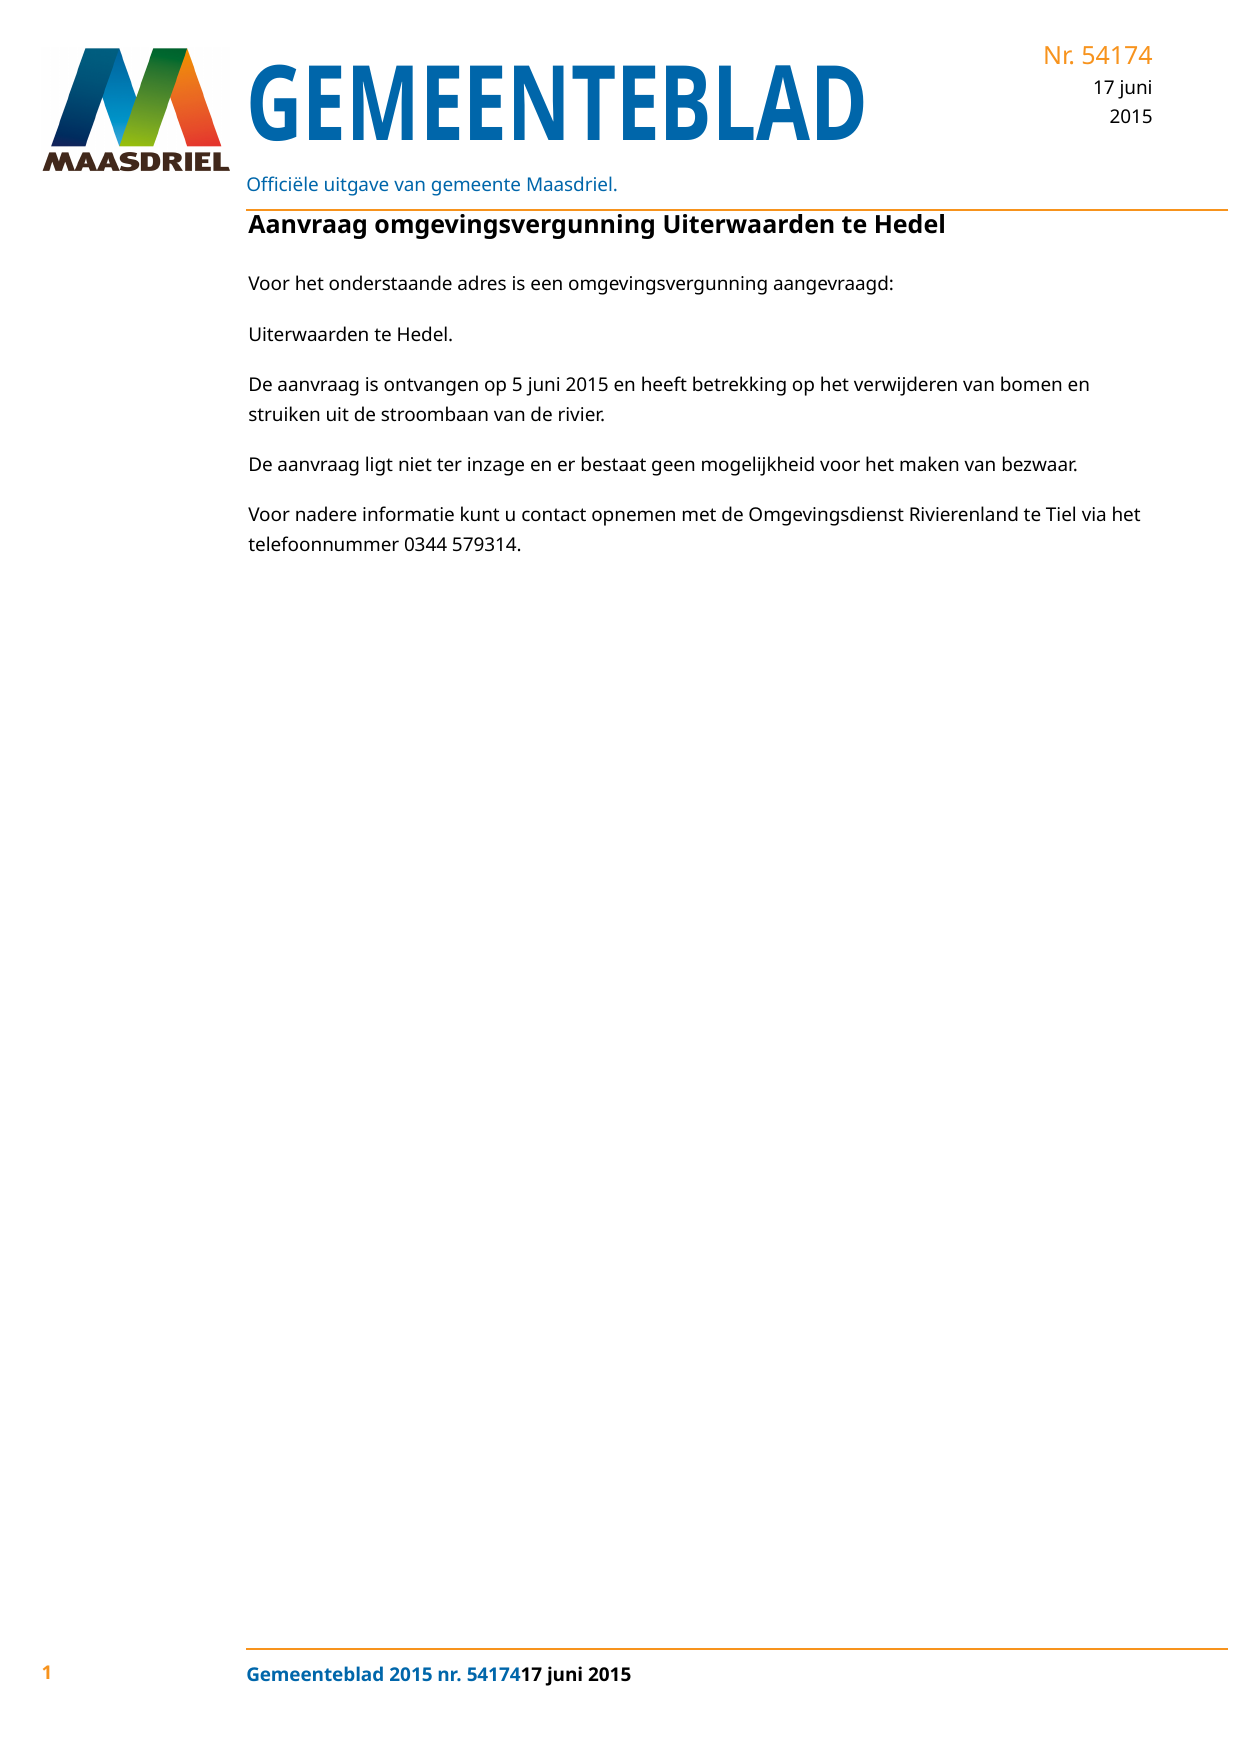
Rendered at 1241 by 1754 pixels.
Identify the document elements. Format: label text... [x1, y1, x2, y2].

text Aanvraag omgevingsvergunning Uiterwaarden te Hedel [248, 211, 1152, 241]
text De aanvraag ligt niet ter inzage en er bestaat geen mogelijkheid voor het maken van bezwaar. [248, 451, 1152, 477]
text Voor nadere informatie kunt u contact opnemen met de Omgevingsdienst Rivierenland te Tiel via het telefoonnummer 0344 579314. [248, 502, 1152, 557]
text Uiterwaarden te Hedel. [248, 321, 1152, 346]
picture [41, 47, 231, 172]
text Voor het onderstaande adres is een omgevingsvergunning aangevraagd: [248, 270, 1152, 296]
text De aanvraag is ontvangen op 5 juni 2015 en heeft betrekking op het verwijderen van bomen en struiken uit de stroombaan van de rivier. [248, 371, 1152, 426]
